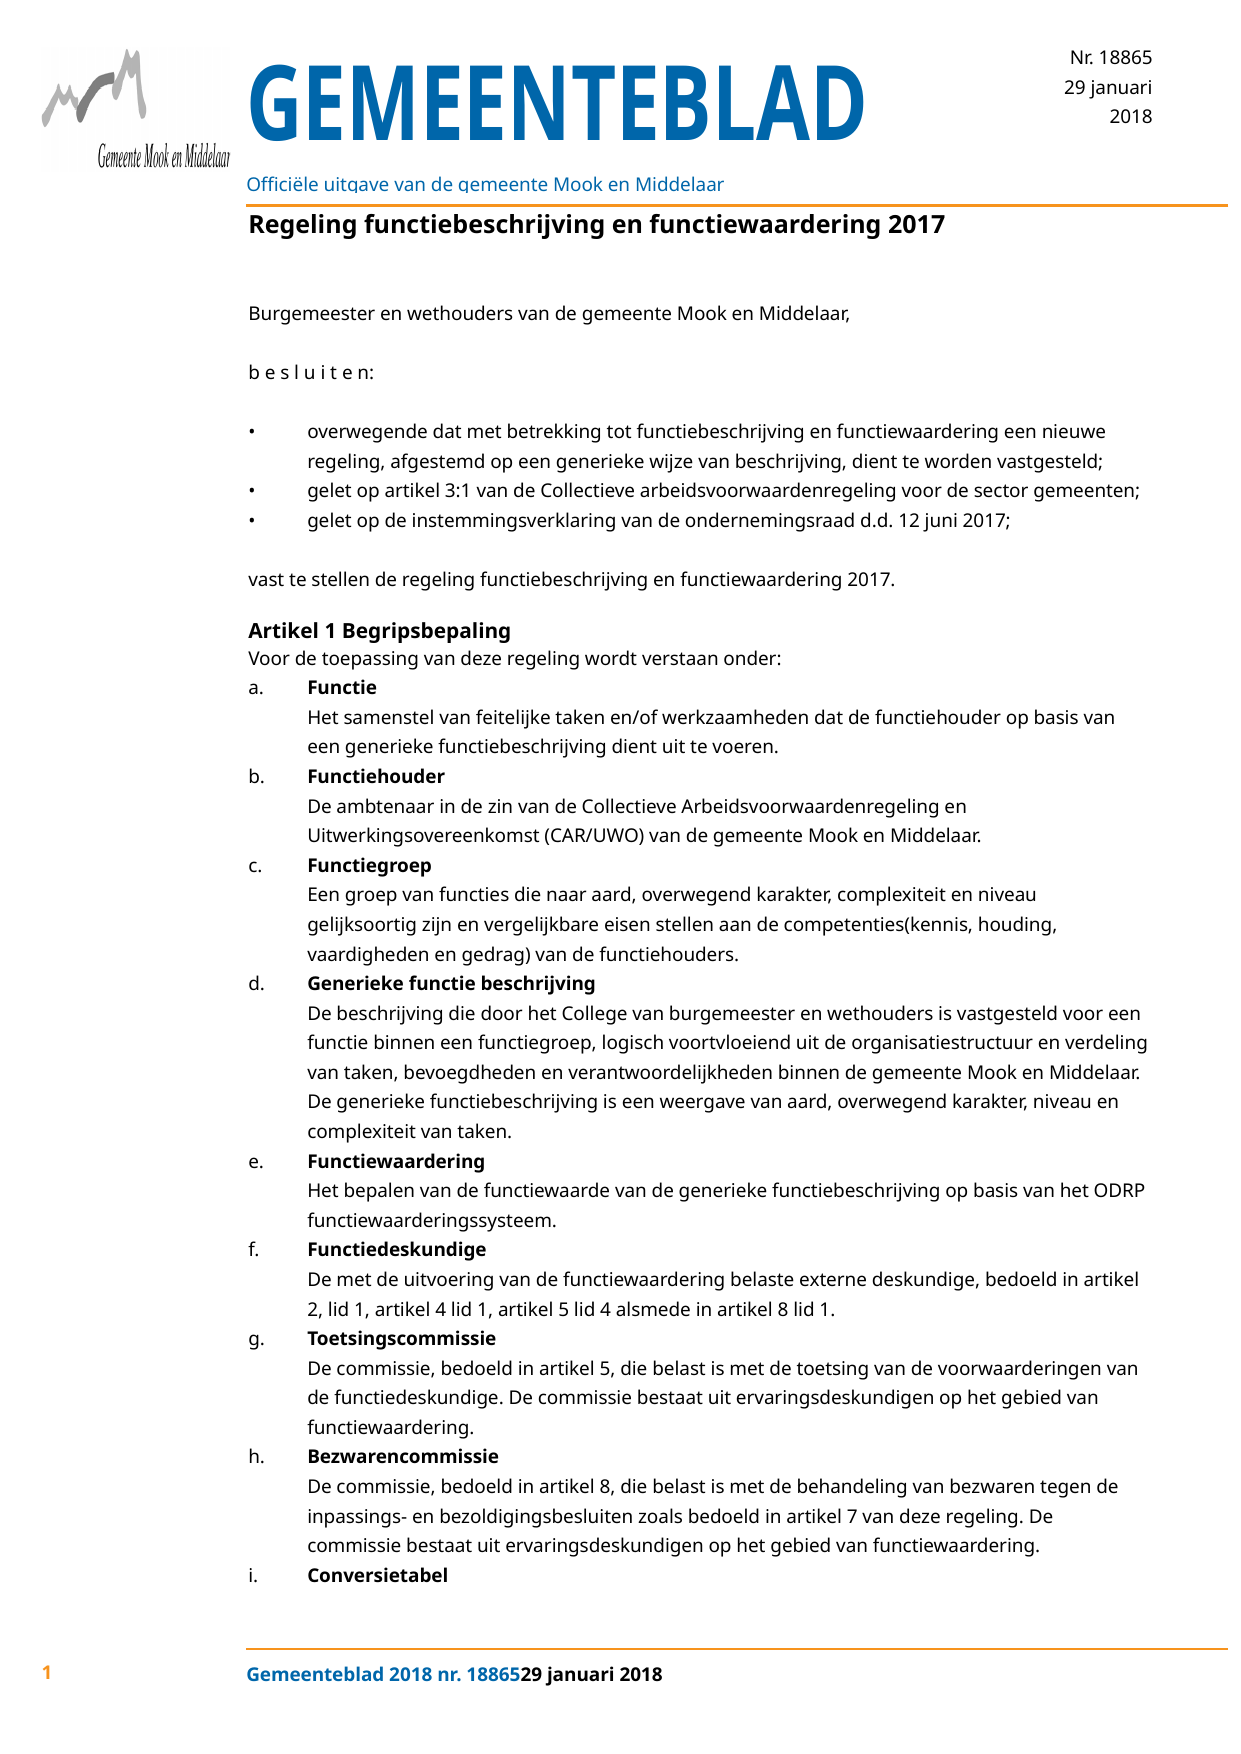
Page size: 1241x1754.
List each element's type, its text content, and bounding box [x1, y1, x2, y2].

list Functie [248, 674, 1152, 700]
text Regeling functiebeschrijving en functiewaardering 2017 [248, 207, 1152, 241]
list De beschrijving die door het College van burgemeester en wethouders is vastgesteld voor een functie binnen een functiegroep, logisch voortvloeiend uit de organisatiestructuur en verdeling van taken, bevoegdheden en verantwoordelijkheden binnen de gemeente Mook en Middelaar. De generieke functiebeschrijving is een weergave van aard, overwegend karakter, niveau en complexiteit van taken. [248, 1000, 1152, 1144]
list Het samenstel van feitelijke taken en/of werkzaamheden dat de functiehouder op basis van een generieke functiebeschrijving dient uit te voeren. [248, 704, 1152, 759]
text Artikel 1 Begripsbepaling [248, 617, 1152, 645]
text vast te stellen de regeling functiebeschrijving en functiewaardering 2017. [248, 566, 1152, 592]
text Voor de toepassing van deze regeling wordt verstaan onder: [248, 645, 1152, 671]
list gelet op artikel 3:1 van de Collectieve arbeidsvoorwaardenregeling voor de sector gemeenten; [248, 477, 1152, 503]
list Conversietabel [248, 1562, 1152, 1588]
text Burgemeester en wethouders van de gemeente Mook en Middelaar, [248, 300, 1152, 326]
list Functiegroep [248, 852, 1152, 878]
text b e s l u i t e n: [248, 359, 1152, 385]
picture [41, 47, 231, 172]
list Een groep van functies die naar aard, overwegend karakter, complexiteit en niveau gelijksoortig zijn en vergelijkbare eisen stellen aan de competenties(kennis, houding, vaardigheden en gedrag) van de functiehouders. [248, 882, 1152, 967]
list Toetsingscommissie [248, 1325, 1152, 1351]
list Generieke functie beschrijving [248, 970, 1152, 996]
list Functiehouder [248, 763, 1152, 789]
list Functiedeskundige [248, 1237, 1152, 1262]
list De commissie, bedoeld in artikel 8, die belast is met de behandeling van bezwaren tegen de inpassings- en bezoldigingsbesluiten zoals bedoeld in artikel 7 van deze regeling. De commissie bestaat uit ervaringsdeskundigen op het gebied van functiewaardering. [248, 1473, 1152, 1558]
list De ambtenaar in de zin van de Collectieve Arbeidsvoorwaardenregeling en Uitwerkingsovereenkomst (CAR/UWO) van de gemeente Mook en Middelaar. [248, 793, 1152, 848]
list De met de uitvoering van de functiewaardering belaste externe deskundige, bedoeld in artikel 2, lid 1, artikel 4 lid 1, artikel 5 lid 4 alsmede in artikel 8 lid 1. [248, 1266, 1152, 1322]
list Functiewaardering [248, 1148, 1152, 1174]
list Het bepalen van de functiewaarde van de generieke functiebeschrijving op basis van het ODRP functiewaarderingssysteem. [248, 1177, 1152, 1233]
list De commissie, bedoeld in artikel 5, die belast is met de toetsing van de voorwaarderingen van de functiedeskundige. De commissie bestaat uit ervaringsdeskundigen op het gebied van functiewaardering. [248, 1355, 1152, 1440]
list overwegende dat met betrekking tot functiebeschrijving en functiewaardering een nieuwe regeling, afgestemd op een generieke wijze van beschrijving, dient te worden vastgesteld; [248, 418, 1152, 473]
list Bezwarencommissie [248, 1444, 1152, 1469]
list gelet op de instemmingsverklaring van de ondernemingsraad d.d. 12 juni 2017; [248, 507, 1152, 533]
